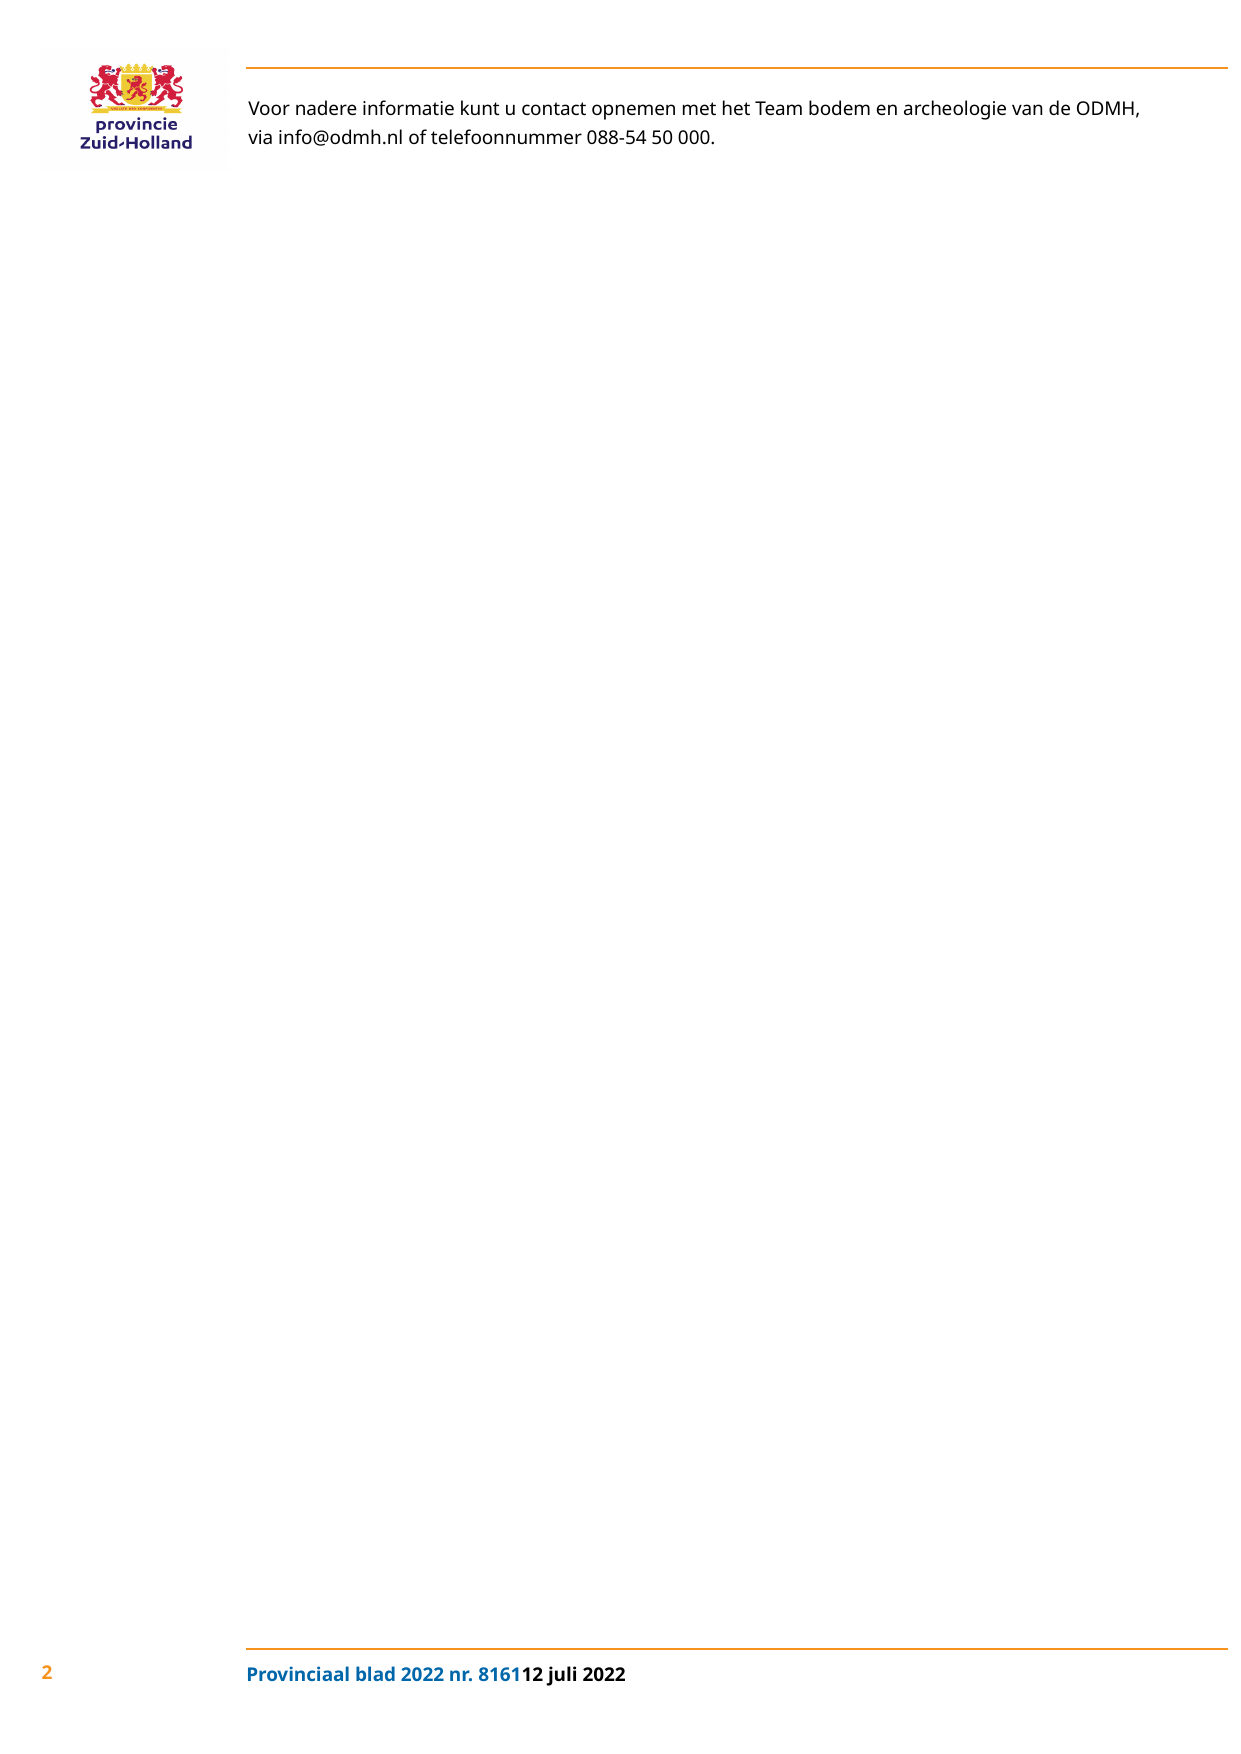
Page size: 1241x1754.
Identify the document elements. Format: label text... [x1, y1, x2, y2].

text Voor nadere informatie kunt u contact opnemen met het Team bodem en archeologie van de ODMH, via info@odmh.nl of telefoonnummer 088-54 50 000. [248, 95, 1152, 150]
picture [41, 47, 231, 172]
